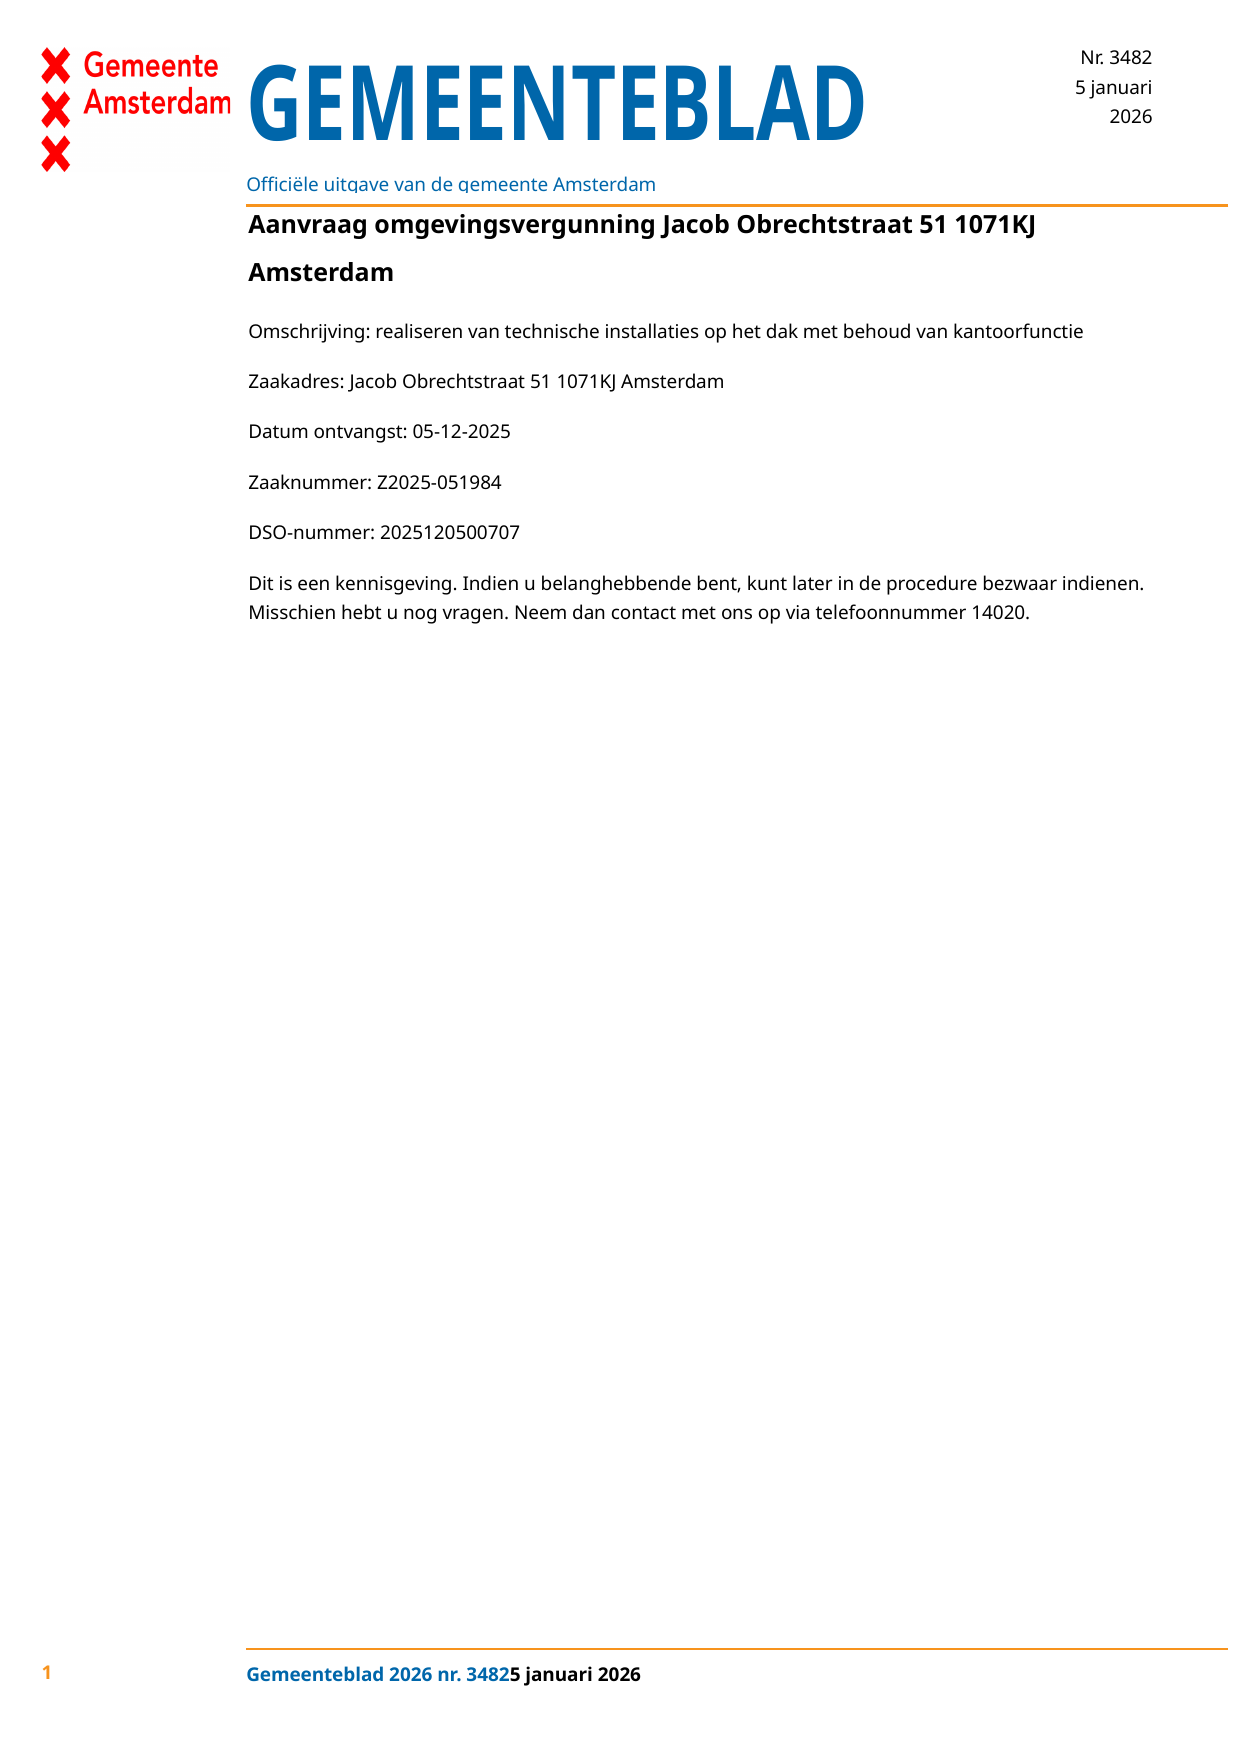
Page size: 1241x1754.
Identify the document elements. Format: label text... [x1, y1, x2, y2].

text Zaakadres: Jacob Obrechtstraat 51 1071KJ Amsterdam [248, 368, 1152, 394]
text Omschrijving: realiseren van technische installaties op het dak met behoud van kantoorfunctie [248, 318, 1152, 344]
text Datum ontvangst: 05-12-2025 [248, 419, 1152, 444]
picture [41, 47, 231, 172]
text Zaaknummer: Z2025-051984 [248, 469, 1152, 495]
text Dit is een kennisgeving. Indien u belanghebbende bent, kunt later in de procedure bezwaar indienen. Misschien hebt u nog vragen. Neem dan contact met ons op via telefoonnummer 14020. [248, 570, 1152, 625]
text Aanvraag omgevingsvergunning Jacob Obrechtstraat 51 1071KJ Amsterdam [248, 207, 1152, 288]
text DSO-nummer: 2025120500707 [248, 519, 1152, 545]
